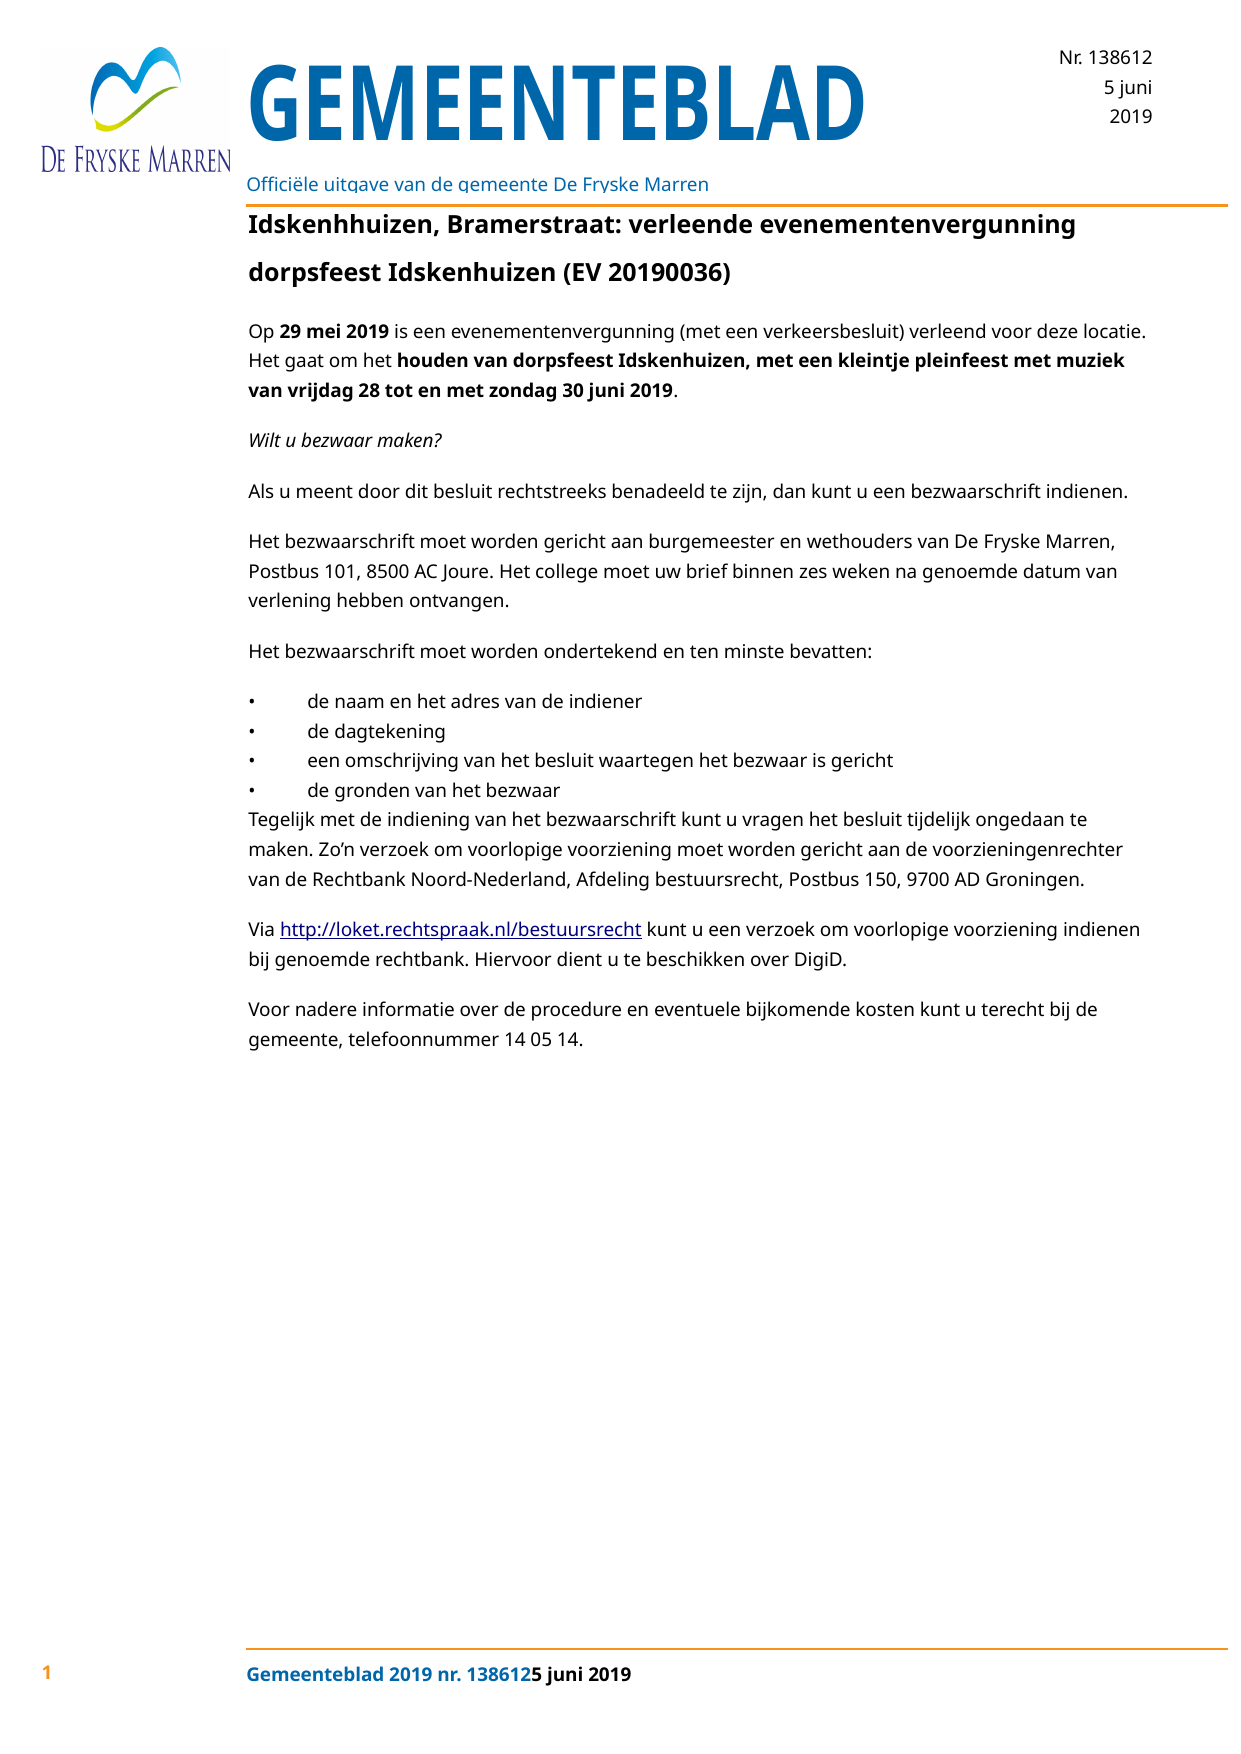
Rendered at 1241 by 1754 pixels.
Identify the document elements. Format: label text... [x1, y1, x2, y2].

text Idskenhhuizen, Bramerstraat: verleende evenementenvergunning dorpsfeest Idskenhuizen (EV 20190036) [248, 207, 1152, 288]
text Voor nadere informatie over de procedure en eventuele bijkomende kosten kunt u terecht bij de gemeente, telefoonnummer 14 05 14. [248, 996, 1152, 1052]
list de dagtekening [248, 718, 1152, 744]
text Via http://loket.rechtspraak.nl/bestuursrecht kunt u een verzoek om voorlopige voorziening indienen bij genoemde rechtbank. Hiervoor dient u te beschikken over DigiD. [248, 916, 1152, 972]
text Het bezwaarschrift moet worden gericht aan burgemeester en wethouders van De Fryske Marren, Postbus 101, 8500 AC Joure. Het college moet uw brief binnen zes weken na genoemde datum van verlening hebben ontvangen. [248, 528, 1152, 613]
text Wilt u bezwaar maken? [248, 427, 1152, 453]
text Het bezwaarschrift moet worden ondertekend en ten minste bevatten: [248, 638, 1152, 664]
list de gronden van het bezwaar [248, 777, 1152, 803]
text Als u meent door dit besluit rechtstreeks benadeeld te zijn, dan kunt u een bezwaarschrift indienen. [248, 478, 1152, 504]
list een omschrijving van het besluit waartegen het bezwaar is gericht [248, 747, 1152, 773]
text Tegelijk met de indiening van het bezwaarschrift kunt u vragen het besluit tijdelijk ongedaan te maken. Zo’n verzoek om voorlopige voorziening moet worden gericht aan de voorzieningenrechter van de Rechtbank Noord-Nederland, Afdeling bestuursrecht, Postbus 150, 9700 AD Groningen. [248, 807, 1152, 892]
picture [41, 47, 231, 172]
text Op 29 mei 2019 is een evenementenvergunning (met een verkeersbesluit) verleend voor deze locatie. Het gaat om het houden van dorpsfeest Idskenhuizen, met een kleintje pleinfeest met muziek van vrijdag 28 tot en met zondag 30 juni 2019. [248, 318, 1152, 403]
list de naam en het adres van de indiener [248, 688, 1152, 714]
